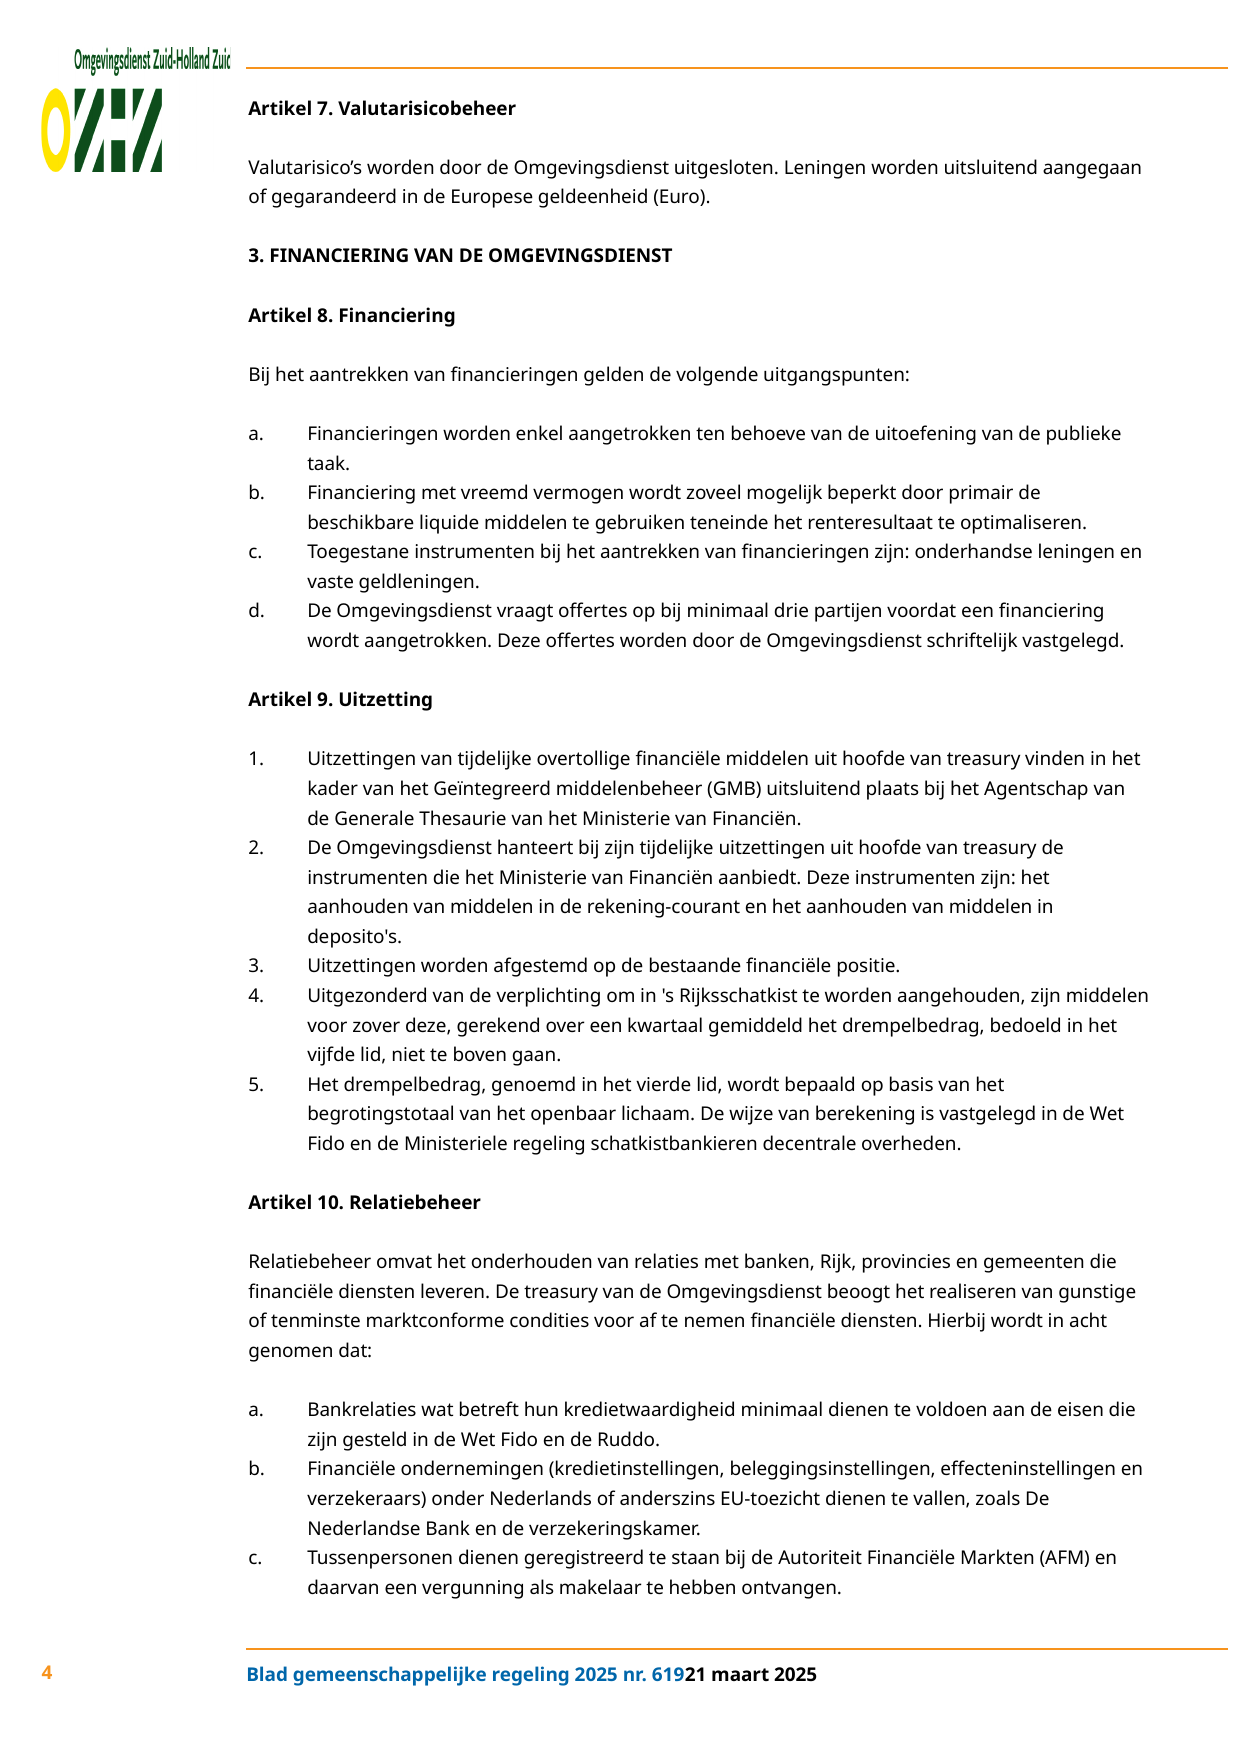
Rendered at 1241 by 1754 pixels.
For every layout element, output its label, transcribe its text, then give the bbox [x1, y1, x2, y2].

picture [41, 47, 231, 172]
list De Omgevingsdienst hanteert bij zijn tijdelijke uitzettingen uit hoofde van treasury de instrumenten die het Ministerie van Financiën aanbiedt. Deze instrumenten zijn: het aanhouden van middelen in de rekening-courant en het aanhouden van middelen in deposito's. [248, 834, 1152, 949]
text Artikel 8. Financiering [248, 302, 1152, 328]
list Uitzettingen worden afgestemd op de bestaande financiële positie. [248, 953, 1152, 978]
list Financiering met vreemd vermogen wordt zoveel mogelijk beperkt door primair de beschikbare liquide middelen te gebruiken teneinde het renteresultaat te optimaliseren. [248, 479, 1152, 535]
list Uitgezonderd van de verplichting om in 's Rijksschatkist te worden aangehouden, zijn middelen voor zover deze, gerekend over een kwartaal gemiddeld het drempelbedrag, bedoeld in het vijfde lid, niet te boven gaan. [248, 982, 1152, 1067]
text Artikel 10. Relatiebeheer [248, 1189, 1152, 1215]
list Toegestane instrumenten bij het aantrekken van financieringen zijn: onderhandse leningen en vaste geldleningen. [248, 538, 1152, 594]
list De Omgevingsdienst vraagt offertes op bij minimaal drie partijen voordat een financiering wordt aangetrokken. Deze offertes worden door de Omgevingsdienst schriftelijk vastgelegd. [248, 598, 1152, 653]
list Uitzettingen van tijdelijke overtollige financiële middelen uit hoofde van treasury vinden in het kader van het Geïntegreerd middelenbeheer (GMB) uitsluitend plaats bij het Agentschap van de Generale Thesaurie van het Ministerie van Financiën. [248, 746, 1152, 831]
list Financieringen worden enkel aangetrokken ten behoeve van de uitoefening van de publieke taak. [248, 420, 1152, 476]
list Financiële ondernemingen (kredietinstellingen, beleggingsinstellingen, effecteninstellingen en verzekeraars) onder Nederlands of anderszins EU-toezicht dienen te vallen, zoals De Nederlandse Bank en de verzekeringskamer. [248, 1456, 1152, 1541]
text Relatiebeheer omvat het onderhouden van relaties met banken, Rijk, provincies en gemeenten die financiële diensten leveren. De treasury van de Omgevingsdienst beoogt het realiseren van gunstige of tenminste marktconforme condities voor af te nemen financiële diensten. Hierbij wordt in acht genomen dat: [248, 1248, 1152, 1363]
list Het drempelbedrag, genoemd in het vierde lid, wordt bepaald op basis van het begrotingstotaal van het openbaar lichaam. De wijze van berekening is vastgelegd in de Wet Fido en de Ministeriele regeling schatkistbankieren decentrale overheden. [248, 1071, 1152, 1156]
text 3. FINANCIERING VAN DE OMGEVINGSDIENST [248, 243, 1152, 268]
list Bankrelaties wat betreft hun kredietwaardigheid minimaal dienen te voldoen aan de eisen die zijn gesteld in de Wet Fido en de Ruddo. [248, 1396, 1152, 1452]
text Valutarisico’s worden door de Omgevingsdienst uitgesloten. Leningen worden uitsluitend aangegaan of gegarandeerd in de Europese geldeenheid (Euro). [248, 154, 1152, 209]
text Bij het aantrekken van financieringen gelden de volgende uitgangspunten: [248, 361, 1152, 387]
text Artikel 9. Uitzetting [248, 686, 1152, 712]
list Tussenpersonen dienen geregistreerd te staan bij de Autoriteit Financiële Markten (AFM) en daarvan een vergunning als makelaar te hebben ontvangen. [248, 1544, 1152, 1600]
text Artikel 7. Valutarisicobeheer [248, 95, 1152, 121]
